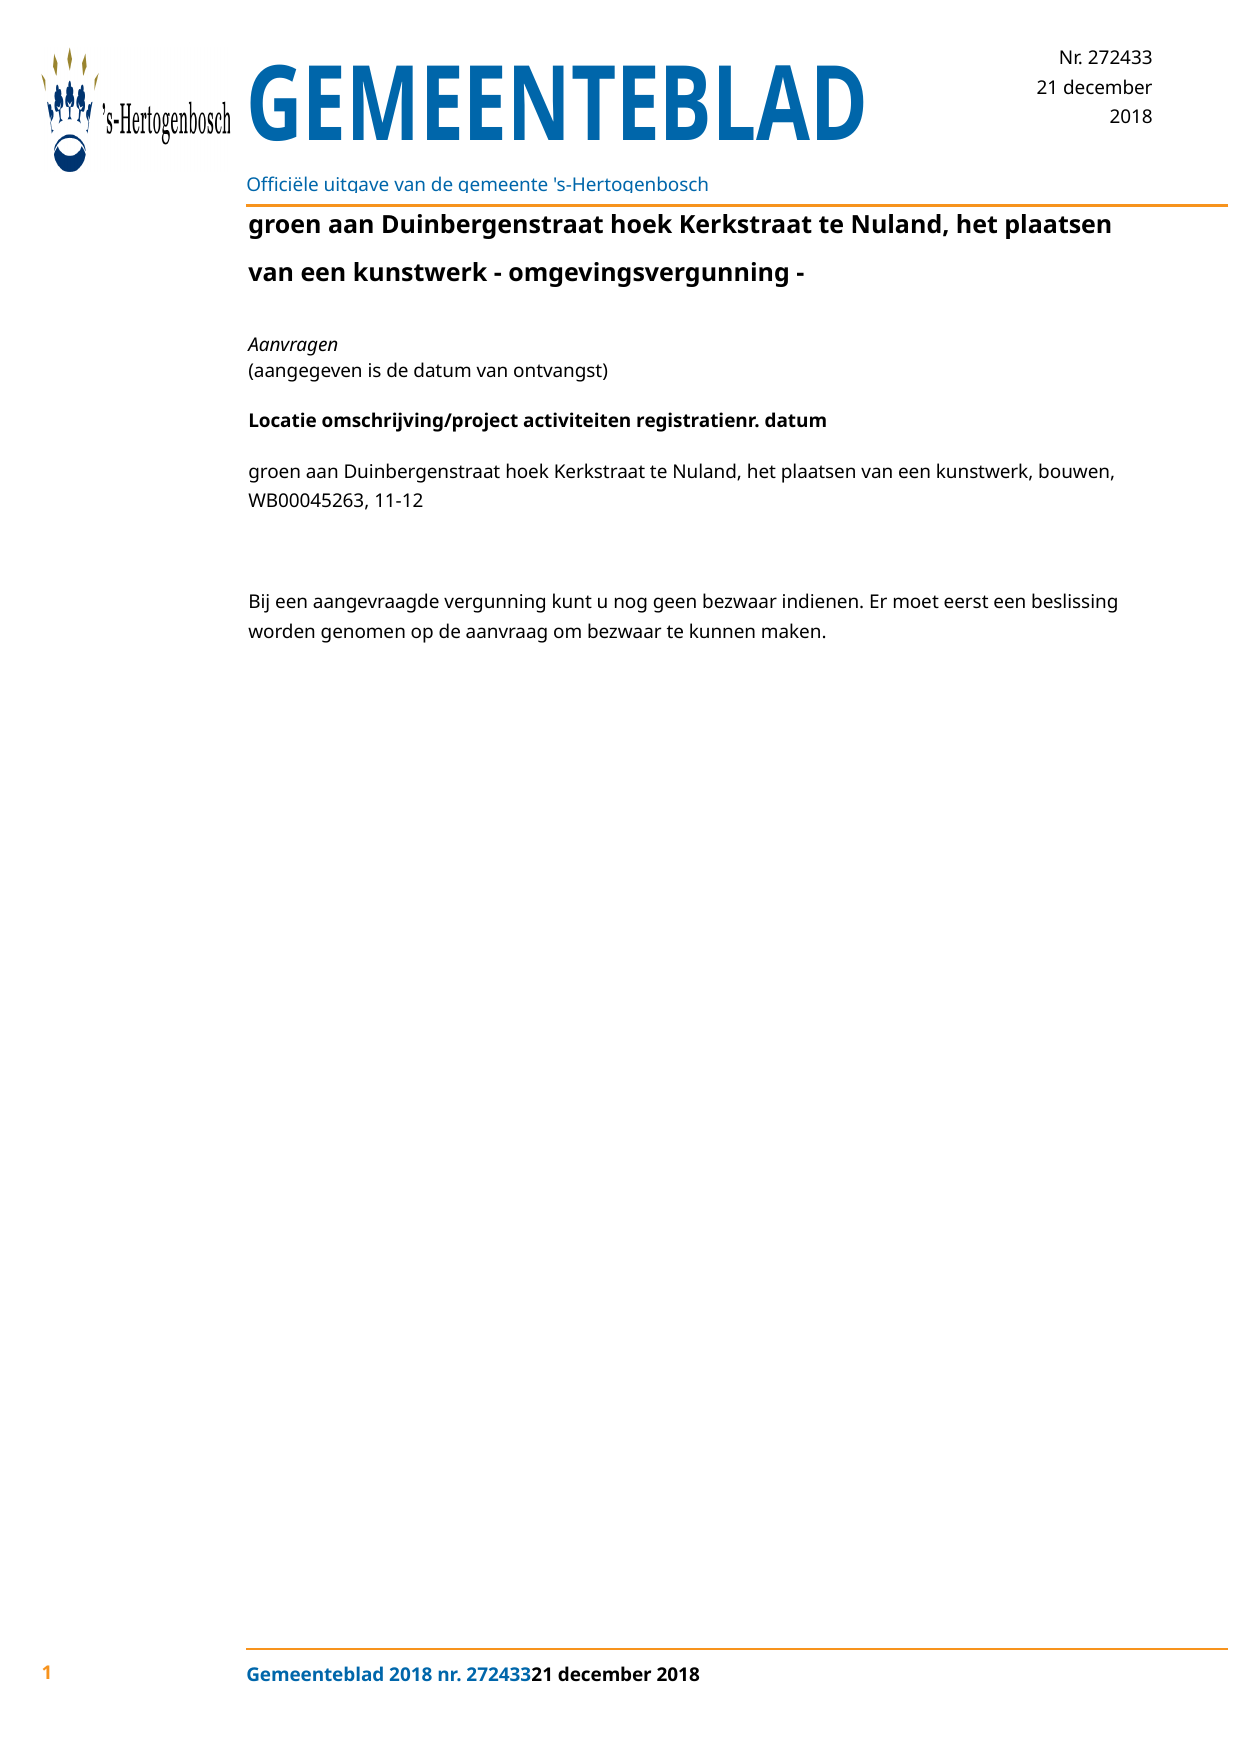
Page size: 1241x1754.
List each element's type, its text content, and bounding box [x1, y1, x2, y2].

text groen aan Duinbergenstraat hoek Kerkstraat te Nuland, het plaatsen van een kunstwerk - omgevingsvergunning - [248, 207, 1152, 288]
text Aanvragen [248, 331, 1152, 357]
text Bij een aangevraagde vergunning kunt u nog geen bezwaar indienen. Er moet eerst een beslissing worden genomen op de aanvraag om bezwaar te kunnen maken. [248, 588, 1152, 644]
text Locatie omschrijving/project activiteiten registratienr. datum [248, 408, 1152, 433]
picture [41, 47, 231, 172]
text groen aan Duinbergenstraat hoek Kerkstraat te Nuland, het plaatsen van een kunstwerk, bouwen, WB00045263, 11-12 [248, 458, 1152, 513]
text (aangegeven is de datum van ontvangst) [248, 357, 1152, 383]
